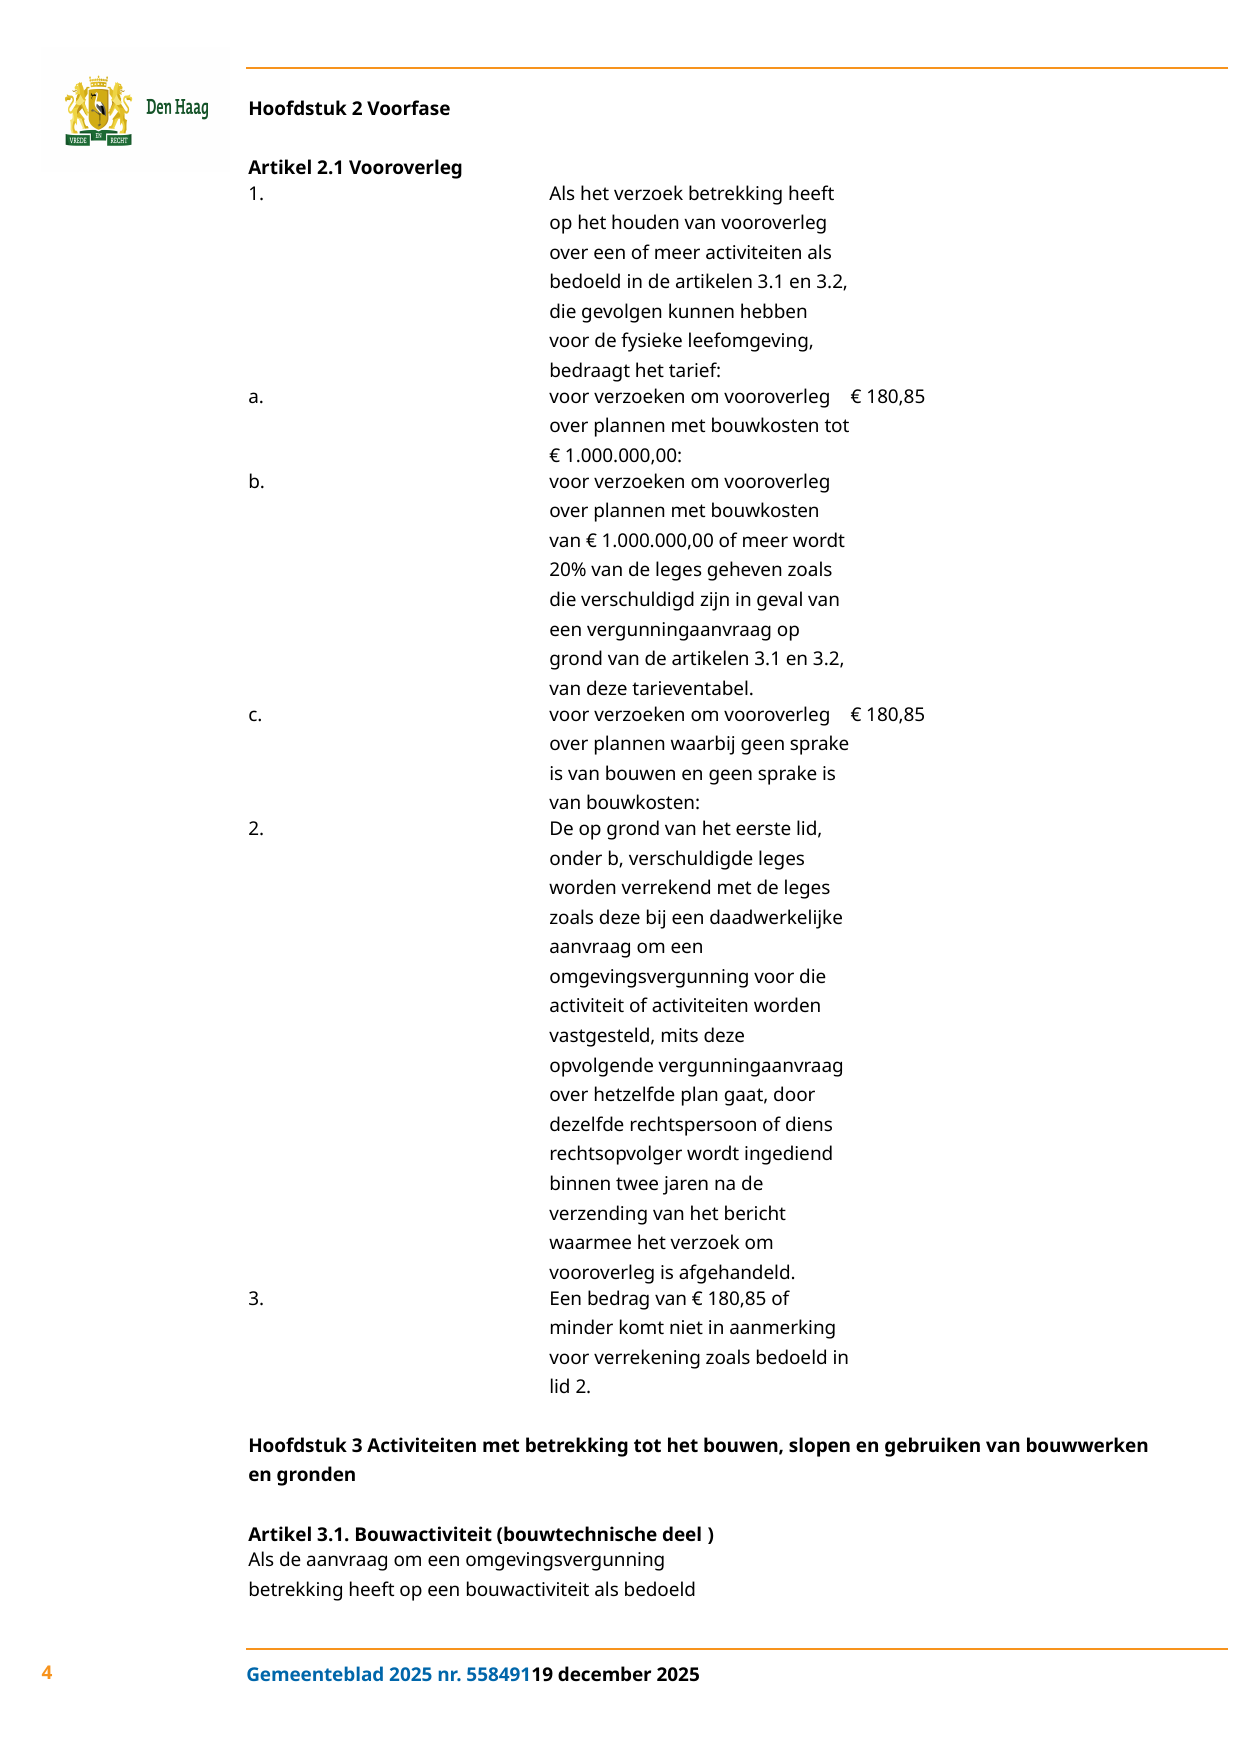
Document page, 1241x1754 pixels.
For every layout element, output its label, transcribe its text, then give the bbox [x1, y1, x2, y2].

text Hoofdstuk 2 Voorfase [248, 95, 1152, 121]
table_cell voor verzoeken om vooroverleg over plannen met bouwkosten van € 1.000.000,00 of meer wordt 20% van de leges geheven zoals die verschuldigd zijn in geval van een vergunningaanvraag op grond van de artikelen 3.1 en 3.2, van deze tarieventabel. [549, 468, 850, 701]
table_cell [700, 1547, 1152, 1602]
table_cell Als het verzoek betrekking heeft op het houden van vooroverleg over een of meer activiteiten als bedoeld in de artikelen 3.1 en 3.2, die gevolgen kunnen hebben voor de fysieke leefomgeving, bedraagt het tarief: [549, 180, 850, 383]
table_cell b. [248, 468, 549, 701]
table_cell € 180,85 [850, 701, 1152, 815]
table_cell 3. [248, 1285, 549, 1399]
table_cell [850, 180, 1152, 383]
text Hoofdstuk 3 Activiteiten met betrekking tot het bouwen, slopen en gebruiken van bouwwerken en gronden [248, 1432, 1152, 1487]
table_cell 1. [248, 180, 549, 383]
table_cell [850, 815, 1152, 1285]
table_cell [850, 1285, 1152, 1399]
table_header Artikel 2.1 Vooroverleg [248, 154, 1152, 180]
table_cell voor verzoeken om vooroverleg over plannen waarbij geen sprake is van bouwen en geen sprake is van bouwkosten: [549, 701, 850, 815]
table_cell 2. [248, 815, 549, 1285]
table_header Artikel 3.1. Bouwactiviteit (bouwtechnische deel ) [248, 1521, 1152, 1547]
table_cell c. [248, 701, 549, 815]
table_cell Een bedrag van € 180,85 of minder komt niet in aanmerking voor verrekening zoals bedoeld in lid 2. [549, 1285, 850, 1399]
table_cell a. [248, 383, 549, 468]
table_cell voor verzoeken om vooroverleg over plannen met bouwkosten tot € 1.000.000,00: [549, 383, 850, 468]
table_cell Als de aanvraag om een omgevingsvergunning betrekking heeft op een bouwactiviteit als bedoeld [248, 1547, 700, 1602]
table_cell € 180,85 [850, 383, 1152, 468]
table_cell De op grond van het eerste lid, onder b, verschuldigde leges worden verrekend met de leges zoals deze bij een daadwerkelijke aanvraag om een omgevingsvergunning voor die activiteit of activiteiten worden vastgesteld, mits deze opvolgende vergunningaanvraag over hetzelfde plan gaat, door dezelfde rechtspersoon of diens rechtsopvolger wordt ingediend binnen twee jaren na de verzending van het bericht waarmee het verzoek om vooroverleg is afgehandeld. [549, 815, 850, 1285]
table_cell [850, 468, 1152, 701]
picture [41, 47, 231, 172]
